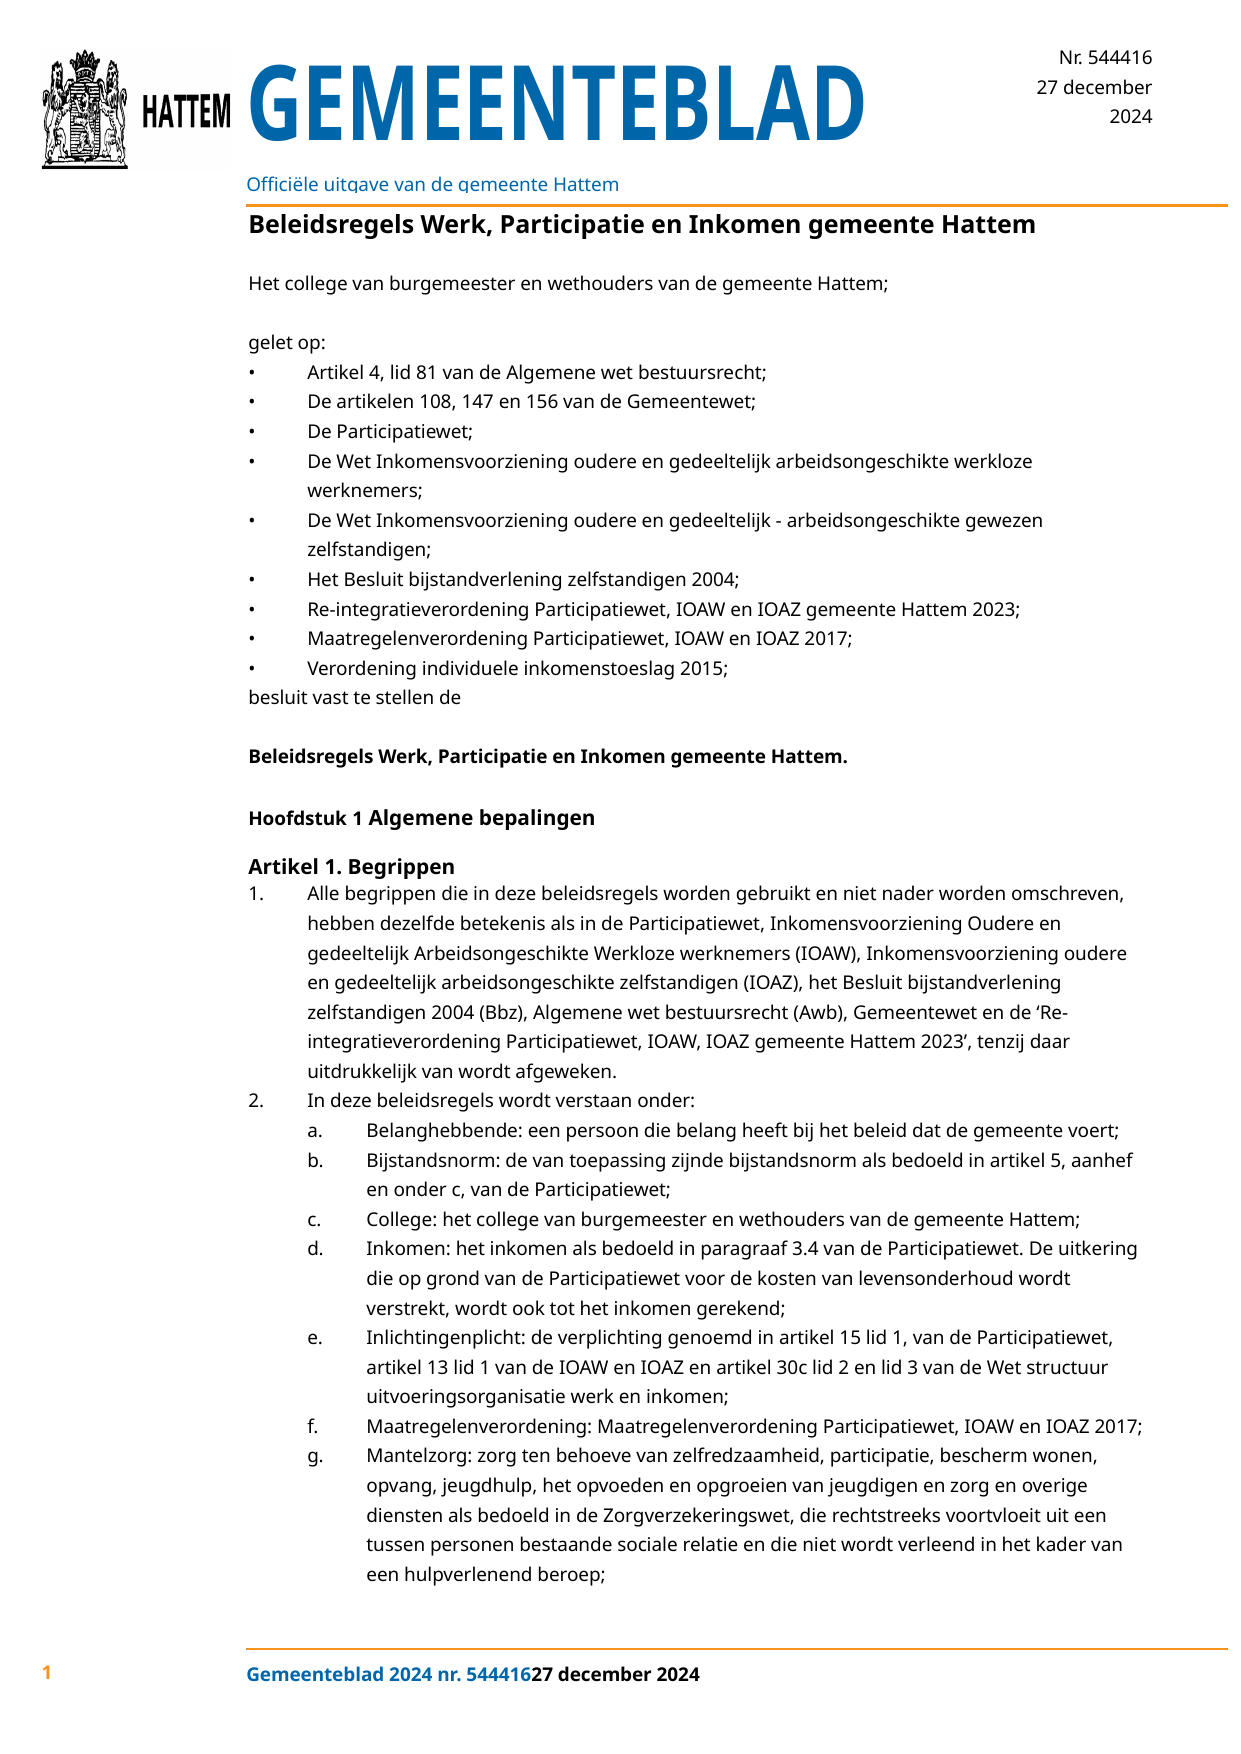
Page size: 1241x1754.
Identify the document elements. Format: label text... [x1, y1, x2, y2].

list Belanghebbende: een persoon die belang heeft bij het beleid dat de gemeente voert; [307, 1117, 1152, 1143]
picture [41, 47, 231, 172]
list Alle begrippen die in deze beleidsregels worden gebruikt en niet nader worden omschreven, hebben dezelfde betekenis als in de Participatiewet, Inkomensvoorziening Oudere en gedeeltelijk Arbeidsongeschikte Werkloze werknemers (IOAW), Inkomensvoorziening oudere en gedeeltelijk arbeidsongeschikte zelfstandigen (IOAZ), het Besluit bijstandverlening zelfstandigen 2004 (Bbz), Algemene wet bestuursrecht (Awb), Gemeentewet en de ‘Re-integratieverordening Participatiewet, IOAW, IOAZ gemeente Hattem 2023’, tenzij daar uitdrukkelijk van wordt afgeweken. [248, 881, 1152, 1084]
list In deze beleidsregels wordt verstaan onder: [248, 1088, 1152, 1113]
text gelet op: [248, 329, 1152, 355]
text Artikel 1. Begrippen [248, 852, 1152, 881]
text Het college van burgemeester en wethouders van de gemeente Hattem; [248, 270, 1152, 296]
list Verordening individuele inkomenstoeslag 2015; [248, 655, 1152, 681]
list Re-integratieverordening Participatiewet, IOAW en IOAZ gemeente Hattem 2023; [248, 596, 1152, 621]
list Maatregelenverordening Participatiewet, IOAW en IOAZ 2017; [248, 625, 1152, 651]
list Inlichtingenplicht: de verplichting genoemd in artikel 15 lid 1, van de Participatiewet, artikel 13 lid 1 van de IOAW en IOAZ en artikel 30c lid 2 en lid 3 van de Wet structuur uitvoeringsorganisatie werk en inkomen; [307, 1324, 1152, 1409]
list College: het college van burgemeester en wethouders van de gemeente Hattem; [307, 1206, 1152, 1232]
list Mantelzorg: zorg ten behoeve van zelfredzaamheid, participatie, bescherm wonen, opvang, jeugdhulp, het opvoeden en opgroeien van jeugdigen en zorg en overige diensten als bedoeld in de Zorgverzekeringswet, die rechtstreeks voortvloeit uit een tussen personen bestaande sociale relatie en die niet wordt verleend in het kader van een hulpverlenend beroep; [307, 1443, 1152, 1587]
text besluit vast te stellen de [248, 684, 1152, 710]
text Beleidsregels Werk, Participatie en Inkomen gemeente Hattem [248, 207, 1152, 241]
list Het Besluit bijstandverlening zelfstandigen 2004; [248, 566, 1152, 592]
list De Wet Inkomensvoorziening oudere en gedeeltelijk - arbeidsongeschikte gewezen zelfstandigen; [248, 507, 1152, 562]
text Hoofdstuk 1 Algemene bepalingen [248, 803, 1152, 831]
list Bijstandsnorm: de van toepassing zijnde bijstandsnorm als bedoeld in artikel 5, aanhef en onder c, van de Participatiewet; [307, 1147, 1152, 1202]
list Maatregelenverordening: Maatregelenverordening Participatiewet, IOAW en IOAZ 2017; [307, 1413, 1152, 1439]
list De artikelen 108, 147 en 156 van de Gemeentewet; [248, 389, 1152, 414]
list De Participatiewet; [248, 418, 1152, 444]
list De Wet Inkomensvoorziening oudere en gedeeltelijk arbeidsongeschikte werkloze werknemers; [248, 448, 1152, 503]
list Inkomen: het inkomen als bedoeld in paragraaf 3.4 van de Participatiewet. De uitkering die op grond van de Participatiewet voor de kosten van levensonderhoud wordt verstrekt, wordt ook tot het inkomen gerekend; [307, 1236, 1152, 1320]
list Artikel 4, lid 81 van de Algemene wet bestuursrecht; [248, 359, 1152, 385]
text Beleidsregels Werk, Participatie en Inkomen gemeente Hattem. [248, 744, 1152, 769]
